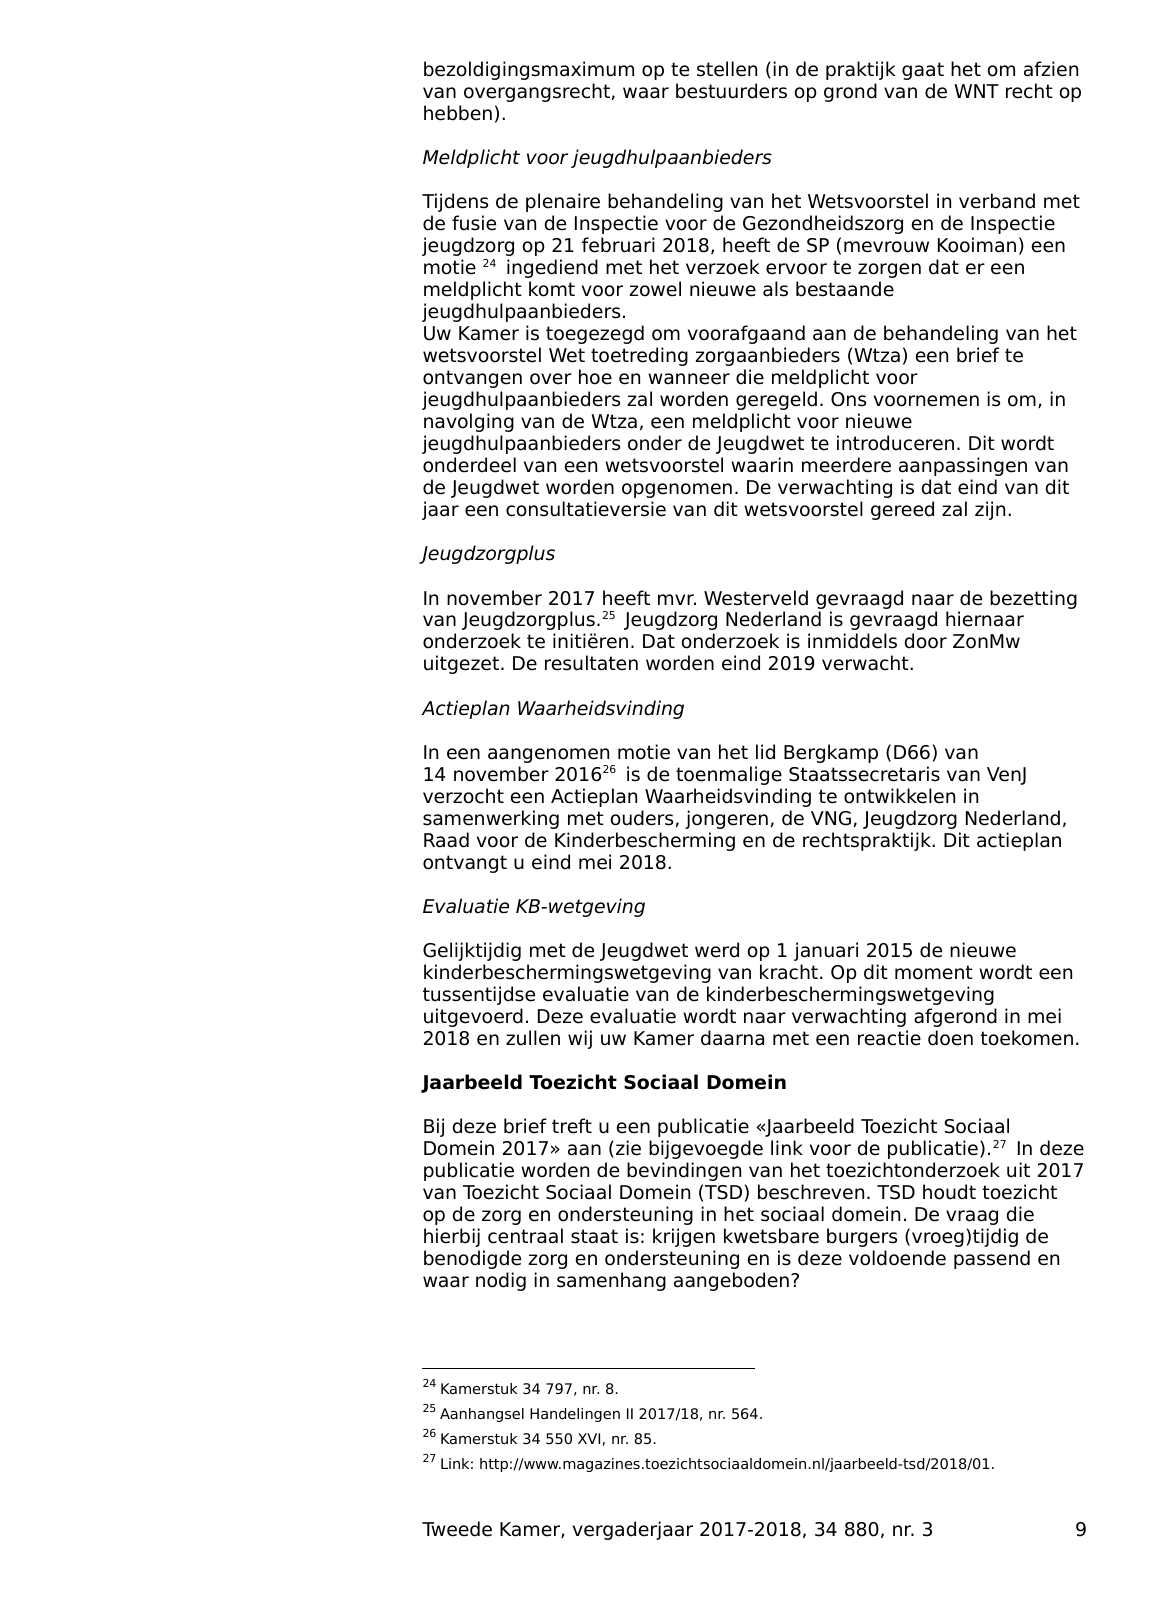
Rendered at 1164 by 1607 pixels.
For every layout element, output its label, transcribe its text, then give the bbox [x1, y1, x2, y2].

text Uw Kamer is toegezegd om voorafgaand aan de behandeling van het wetsvoorstel Wet toetreding zorgaanbieders (Wtza) een brief te ontvangen over hoe en wanneer die meldplicht voor jeugdhulpaanbieders zal worden geregeld. Ons voornemen is om, in navolging van de Wtza, een meldplicht voor nieuwe jeugdhulpaanbieders onder de Jeugdwet te introduceren. Dit wordt onderdeel van een wetsvoorstel waarin meerdere aanpassingen van de Jeugdwet worden opgenomen. De verwachting is dat eind van dit jaar een consultatieversie van dit wetsvoorstel gereed zal zijn. [422, 323, 1087, 521]
text Link: http://www.magazines.toezichtsociaaldomein.nl/jaarbeeld-tsd/2018/01. [422, 1452, 1087, 1474]
subtitle Jaarbeeld Toezicht Sociaal Domein [422, 1072, 1087, 1094]
subtitle Evaluatie KB-wetgeving [422, 896, 1087, 918]
subtitle Actieplan Waarheidsvinding [422, 697, 1087, 719]
text Bij deze brief treft u een publicatie «Jaarbeeld Toezicht Sociaal Domein 2017» aan (zie bijgevoegde link voor de publicatie). In deze publicatie worden de bevindingen van het toezichtonderzoek uit 2017 van Toezicht Sociaal Domein (TSD) beschreven. TSD houdt toezicht op de zorg en ondersteuning in het sociaal domein. De vraag die hierbij centraal staat is: krijgen kwetsbare burgers (vroeg)tijdig de benodigde zorg en ondersteuning en is deze voldoende passend en waar nodig in samenhang aangeboden? [422, 1116, 1087, 1292]
text Tijdens de plenaire behandeling van het Wetsvoorstel in verband met de fusie van de Inspectie voor de Gezondheidszorg en de Inspectie jeugdzorg op 21 februari 2018, heeft de SP (mevrouw Kooiman) een motie ingediend met het verzoek ervoor te zorgen dat er een meldplicht komt voor zowel nieuwe als bestaande jeugdhulpaanbieders. [422, 191, 1087, 323]
text In een aangenomen motie van het lid Bergkamp (D66) van 14 november 2016 is de toenmalige Staatssecretaris van VenJ verzocht een Actieplan Waarheidsvinding te ontwikkelen in samenwerking met ouders, jongeren, de VNG, Jeugdzorg Nederland, Raad voor de Kinderbescherming en de rechtspraktijk. Dit actieplan ontvangt u eind mei 2018. [422, 742, 1087, 873]
text bezoldigingsmaximum op te stellen (in de praktijk gaat het om afzien van overgangsrecht, waar bestuurders op grond van de WNT recht op hebben). [422, 59, 1087, 125]
subtitle Jeugdzorgplus [422, 543, 1087, 565]
text Kamerstuk 34 550 XVI, nr. 85. [422, 1427, 1087, 1449]
text Gelijktijdig met de Jeugdwet werd op 1 januari 2015 de nieuwe kinderbeschermingswetgeving van kracht. Op dit moment wordt een tussentijdse evaluatie van de kinderbeschermingswetgeving uitgevoerd. Deze evaluatie wordt naar verwachting afgerond in mei 2018 en zullen wij uw Kamer daarna met een reactie doen toekomen. [422, 940, 1087, 1050]
text In november 2017 heeft mvr. Westerveld gevraagd naar de bezetting van Jeugdzorgplus. Jeugdzorg Nederland is gevraagd hiernaar onderzoek te initiëren. Dat onderzoek is inmiddels door ZonMw uitgezet. De resultaten worden eind 2019 verwacht. [422, 587, 1087, 675]
text Kamerstuk 34 797, nr. 8. [422, 1377, 1087, 1399]
subtitle Meldplicht voor jeugdhulpaanbieders [422, 147, 1087, 169]
text Aanhangsel Handelingen II 2017/18, nr. 564. [422, 1402, 1087, 1424]
